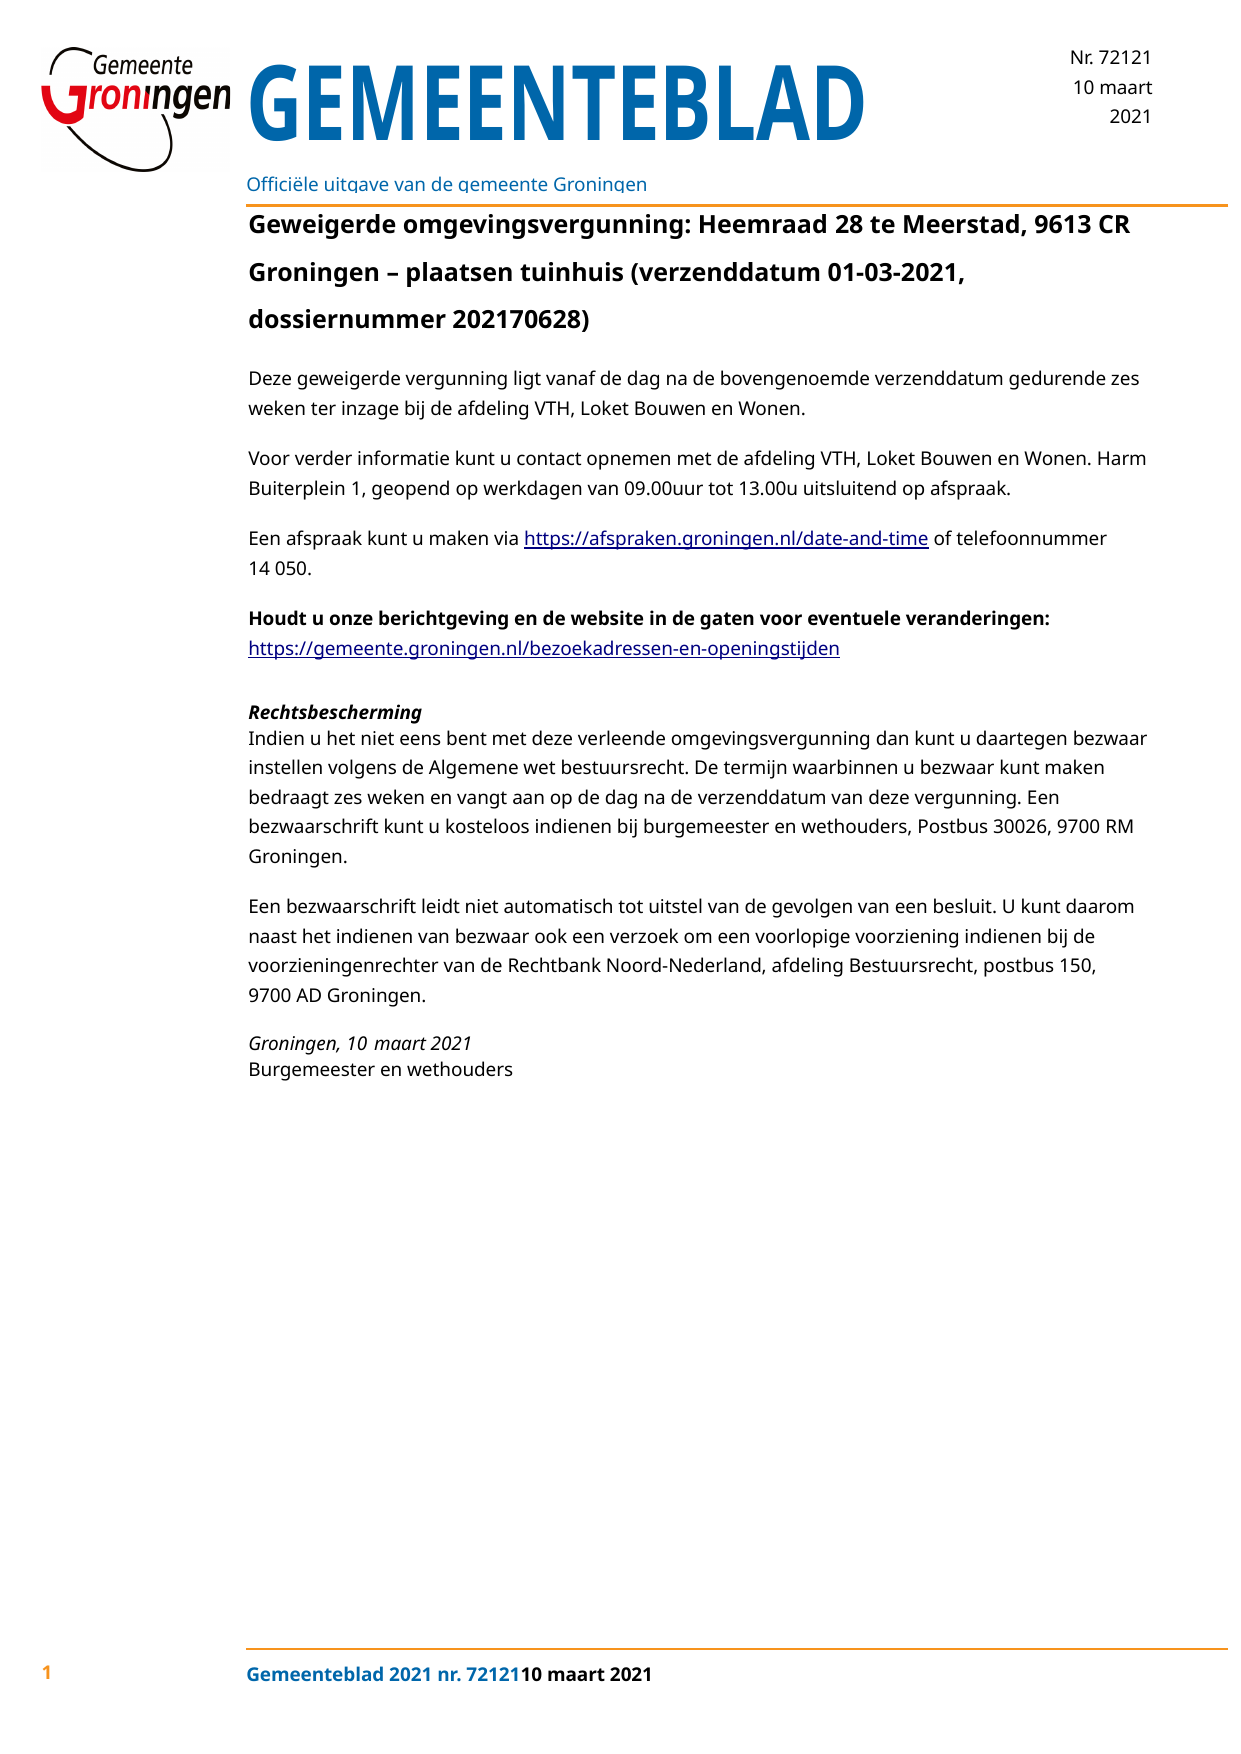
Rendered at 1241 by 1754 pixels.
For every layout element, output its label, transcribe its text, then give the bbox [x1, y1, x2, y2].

text Deze geweigerde vergunning ligt vanaf de dag na de bovengenoemde verzenddatum gedurende zes weken ter inzage bij de afdeling VTH, Loket Bouwen en Wonen. [248, 366, 1152, 421]
picture [41, 47, 231, 172]
text Groningen, 10 maart 2021 [248, 1030, 1152, 1056]
text Houdt u onze berichtgeving en de website in de gaten voor eventuele veranderingen: https://gemeente.groningen.nl/bezoekadressen-en-openingstijden [248, 606, 1152, 661]
text Een afspraak kunt u maken via https://afspraken.groningen.nl/date-and-time of telefoonnummer 14 050. [248, 526, 1152, 581]
text Rechtsbescherming [248, 699, 1152, 725]
text Burgemeester en wethouders [248, 1056, 1152, 1082]
text Voor verder informatie kunt u contact opnemen met de afdeling VTH, Loket Bouwen en Wonen. Harm Buiterplein 1, geopend op werkdagen van 09.00uur tot 13.00u uitsluitend op afspraak. [248, 446, 1152, 501]
text Indien u het niet eens bent met deze verleende omgevingsvergunning dan kunt u daartegen bezwaar instellen volgens de Algemene wet bestuursrecht. De termijn waarbinnen u bezwaar kunt maken bedraagt zes weken en vangt aan op de dag na de verzenddatum van deze vergunning. Een bezwaarschrift kunt u kosteloos indienen bij burgemeester en wethouders, Postbus 30026, 9700 RM Groningen. [248, 725, 1152, 869]
text Geweigerde omgevingsvergunning: Heemraad 28 te Meerstad, 9613 CR Groningen – plaatsen tuinhuis (verzenddatum 01-03-2021, dossiernummer 202170628) [248, 207, 1152, 336]
text Een bezwaarschrift leidt niet automatisch tot uitstel van de gevolgen van een besluit. U kunt daarom naast het indienen van bezwaar ook een verzoek om een voorlopige voorziening indienen bij de voorzieningenrechter van de Rechtbank Noord-Nederland, afdeling Bestuursrecht, postbus 150, 9700 AD Groningen. [248, 893, 1152, 1008]
